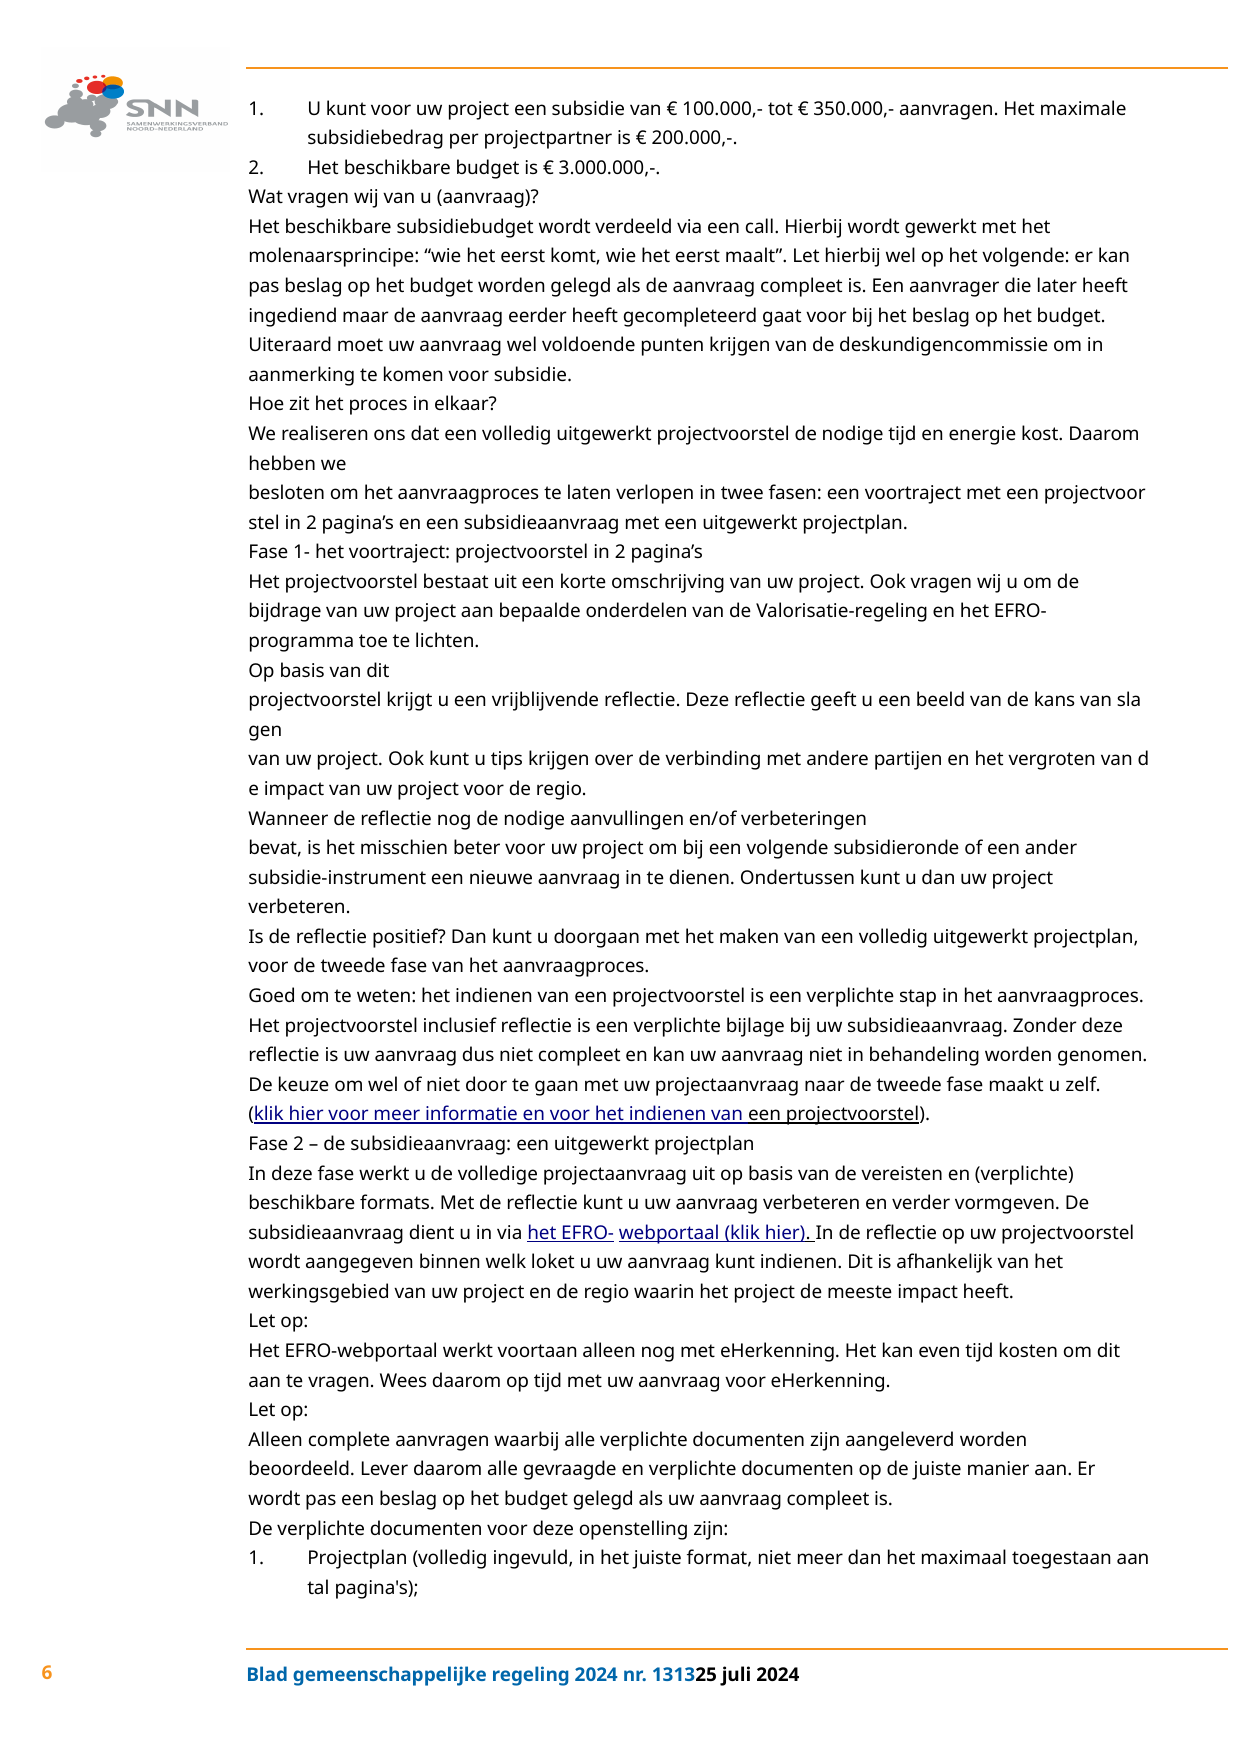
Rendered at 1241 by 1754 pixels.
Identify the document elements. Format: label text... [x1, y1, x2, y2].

text Het EFRO-webportaal werkt voortaan alleen nog met eHerkenning. Het kan even tijd kosten om dit aan te vragen. Wees daarom op tijd met uw aanvraag voor eHerkenning. [248, 1337, 1152, 1393]
text Wat vragen wij van u (aanvraag)? [248, 183, 1152, 209]
text Fase 1- het voortraject: projectvoorstel in 2 pagina’s [248, 538, 1152, 564]
text Is de reflectie positief? Dan kunt u doorgaan met het maken van een volledig uitgewerkt projectplan, voor de tweede fase van het aanvraagproces. [248, 923, 1152, 978]
text Alleen complete aanvragen waarbij alle verplichte documenten zijn aangeleverd worden beoordeeld. Lever daarom alle gevraagde en verplichte documenten op de juiste manier aan. Er wordt pas een beslag op het budget gelegd als uw aanvraag compleet is. [248, 1426, 1152, 1511]
text Op basis van dit projectvoorstel krijgt u een vrijblijvende reflectie. Deze reflectie geeft u een beeld van de kans van slagen van uw project. Ook kunt u tips krijgen over de verbinding met andere partijen en het vergroten van de impact van uw project voor de regio. [248, 657, 1152, 801]
text Het beschikbare subsidiebudget wordt verdeeld via een call. Hierbij wordt gewerkt met het molenaarsprincipe: “wie het eerst komt, wie het eerst maalt”. Let hierbij wel op het volgende: er kan pas beslag op het budget worden gelegd als de aanvraag compleet is. Een aanvrager die later heeft ingediend maar de aanvraag eerder heeft gecompleteerd gaat voor bij het beslag op het budget. Uiteraard moet uw aanvraag wel voldoende punten krijgen van de deskundigencommissie om in aanmerking te komen voor subsidie. [248, 213, 1152, 387]
list Projectplan (volledig ingevuld, in het juiste format, niet meer dan het maximaal toegestaan aantal pagina's); [248, 1544, 1152, 1600]
text Let op: [248, 1308, 1152, 1333]
picture [41, 47, 231, 172]
list Het beschikbare budget is € 3.000.000,-. [248, 154, 1152, 180]
text Let op: [248, 1396, 1152, 1422]
text De verplichte documenten voor deze openstelling zijn: [248, 1515, 1152, 1541]
text In deze fase werkt u de volledige projectaanvraag uit op basis van de vereisten en (verplichte) beschikbare formats. Met de reflectie kunt u uw aanvraag verbeteren en verder vormgeven. De subsidieaanvraag dient u in via het EFRO- webportaal (klik hier). In de reflectie op uw projectvoorstel wordt aangegeven binnen welk loket u uw aanvraag kunt indienen. Dit is afhankelijk van het werkingsgebied van uw project en de regio waarin het project de meeste impact heeft. [248, 1160, 1152, 1304]
list U kunt voor uw project een subsidie van € 100.000,- tot € 350.000,- aanvragen. Het maximale subsidiebedrag per projectpartner is € 200.000,-. [248, 95, 1152, 150]
text We realiseren ons dat een volledig uitgewerkt projectvoorstel de nodige tijd en energie kost. Daarom hebben we besloten om het aanvraagproces te laten verlopen in twee fasen: een voortraject met een projectvoorstel in 2 pagina’s en een subsidieaanvraag met een uitgewerkt projectplan. [248, 420, 1152, 535]
text Goed om te weten: het indienen van een projectvoorstel is een verplichte stap in het aanvraagproces. Het projectvoorstel inclusief reflectie is een verplichte bijlage bij uw subsidieaanvraag. Zonder deze reflectie is uw aanvraag dus niet compleet en kan uw aanvraag niet in behandeling worden genomen. De keuze om wel of niet door te gaan met uw projectaanvraag naar de tweede fase maakt u zelf. [248, 982, 1152, 1097]
text Fase 2 – de subsidieaanvraag: een uitgewerkt projectplan [248, 1130, 1152, 1156]
text (klik hier voor meer informatie en voor het indienen van een projectvoorstel). [248, 1101, 1152, 1126]
text Wanneer de reflectie nog de nodige aanvullingen en/of verbeteringen bevat, is het misschien beter voor uw project om bij een volgende subsidieronde of een ander subsidie-instrument een nieuwe aanvraag in te dienen. Ondertussen kunt u dan uw project verbeteren. [248, 805, 1152, 919]
text Het projectvoorstel bestaat uit een korte omschrijving van uw project. Ook vragen wij u om de bijdrage van uw project aan bepaalde onderdelen van de Valorisatie-regeling en het EFRO-programma toe te lichten. [248, 568, 1152, 653]
text Hoe zit het proces in elkaar? [248, 391, 1152, 416]
